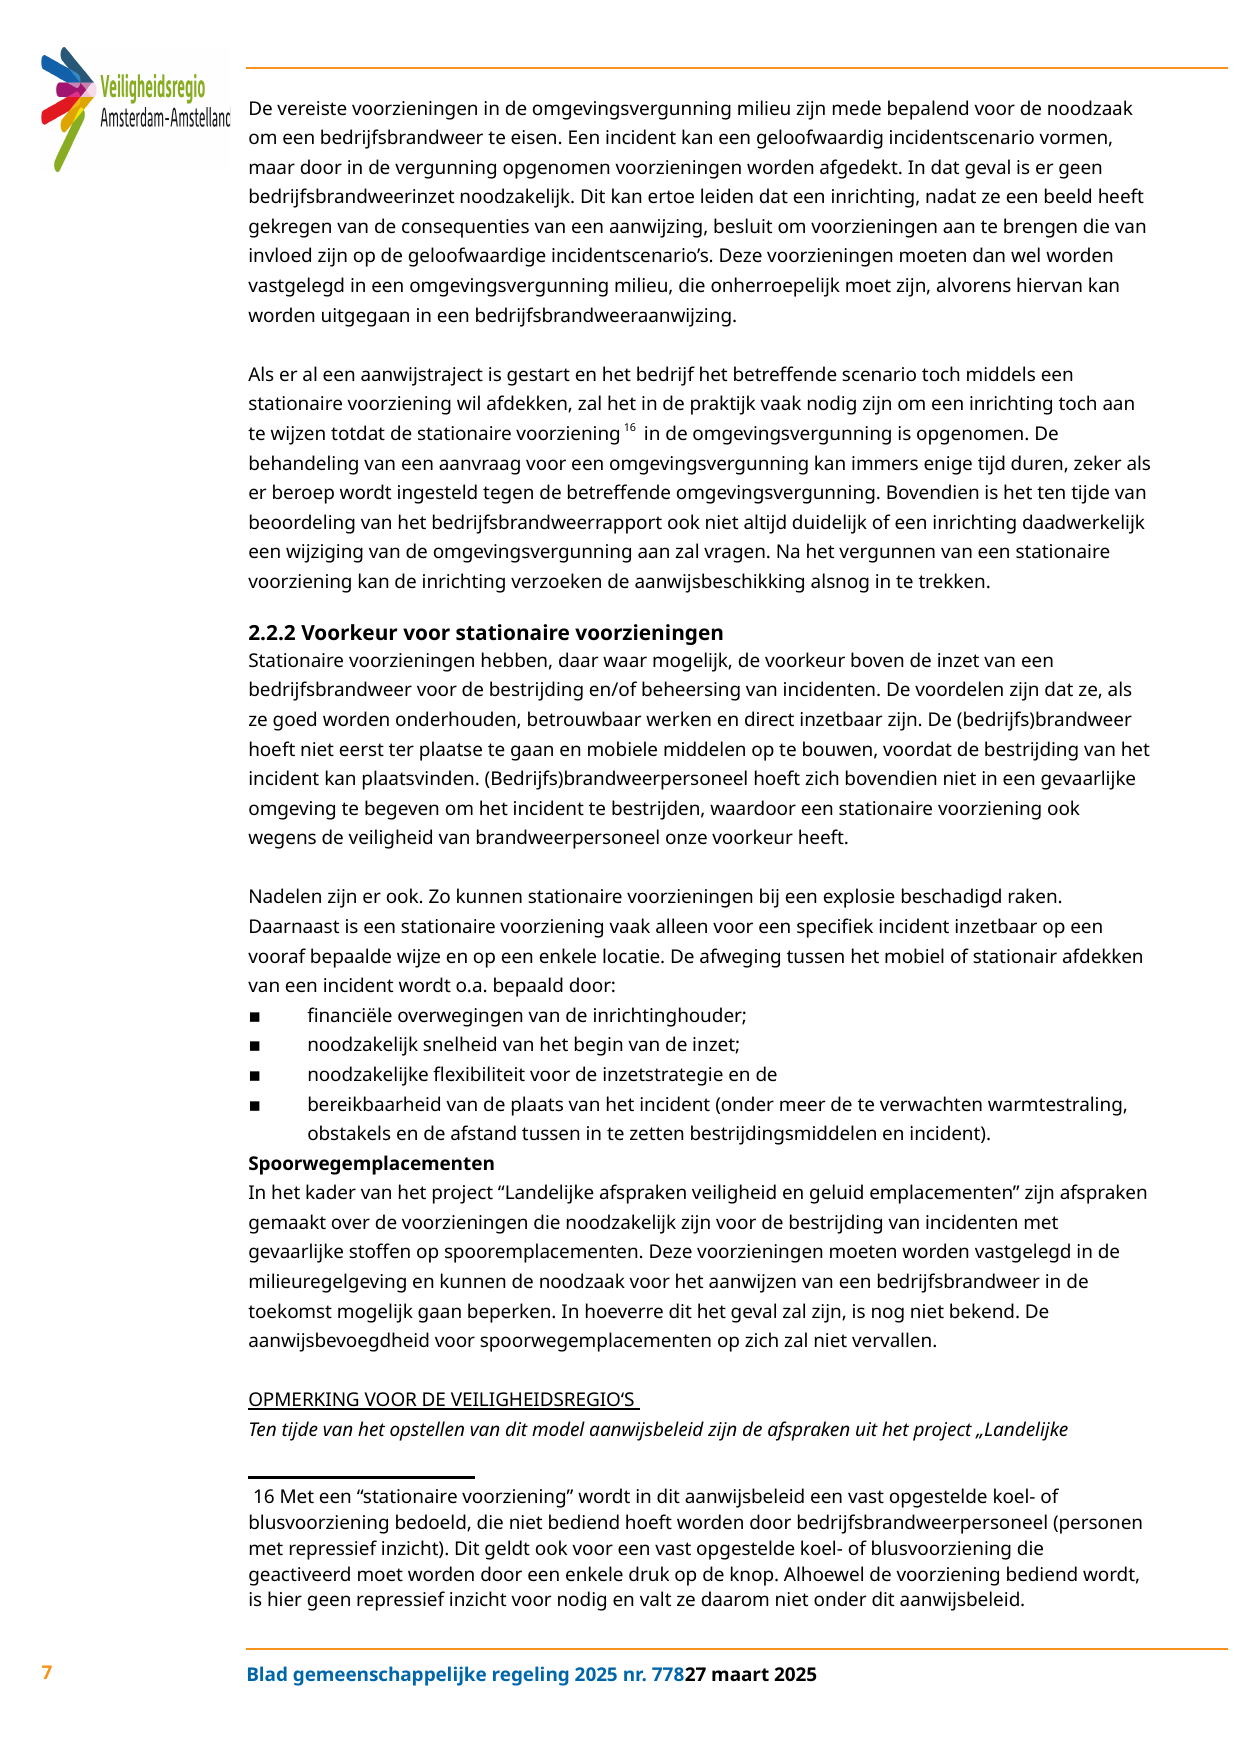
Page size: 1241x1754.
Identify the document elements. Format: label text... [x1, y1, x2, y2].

list financiële overwegingen van de inrichtinghouder; [248, 1002, 1152, 1028]
list noodzakelijke flexibiliteit voor de inzetstrategie en de [248, 1061, 1152, 1087]
text Met een “stationaire voorziening” wordt in dit aanwijsbeleid een vast opgestelde koel- of blusvoorziening bedoeld, die niet bediend hoeft worden door bedrijfsbrandweerpersoneel (personen met repressief inzicht). Dit geldt ook voor een vast opgestelde koel- of blusvoorziening die geactiveerd moet worden door een enkele druk op de knop. Alhoewel de voorziening bediend wordt, is hier geen repressief inzicht voor nodig en valt ze daarom niet onder dit aanwijsbeleid. [248, 1483, 1152, 1612]
list bereikbaarheid van de plaats van het incident (onder meer de te verwachten warmtestraling, obstakels en de afstand tussen in te zetten bestrijdingsmiddelen en incident). [248, 1091, 1152, 1146]
picture [41, 47, 231, 172]
text In het kader van het project “Landelijke afspraken veiligheid en geluid emplacementen” zijn afspraken gemaakt over de voorzieningen die noodzakelijk zijn voor de bestrijding van incidenten met gevaarlijke stoffen op spooremplacementen. Deze voorzieningen moeten worden vastgelegd in de milieuregelgeving en kunnen de noodzaak voor het aanwijzen van een bedrijfsbrandweer in de toekomst mogelijk gaan beperken. In hoeverre dit het geval zal zijn, is nog niet bekend. De aanwijsbevoegdheid voor spoorwegemplacementen op zich zal niet vervallen. [248, 1179, 1152, 1353]
text Nadelen zijn er ook. Zo kunnen stationaire voorzieningen bij een explosie beschadigd raken. Daarnaast is een stationaire voorziening vaak alleen voor een specifiek incident inzetbaar op een vooraf bepaalde wijze en op een enkele locatie. De afweging tussen het mobiel of stationair afdekken van een incident wordt o.a. bepaald door: [248, 884, 1152, 998]
text Stationaire voorzieningen hebben, daar waar mogelijk, de voorkeur boven de inzet van een bedrijfsbrandweer voor de bestrijding en/of beheersing van incidenten. De voordelen zijn dat ze, als ze goed worden onderhouden, betrouwbaar werken en direct inzetbaar zijn. De (bedrijfs)brandweer hoeft niet eerst ter plaatse te gaan en mobiele middelen op te bouwen, voordat de bestrijding van het incident kan plaatsvinden. (Bedrijfs)brandweerpersoneel hoeft zich bovendien niet in een gevaarlijke omgeving te begeven om het incident te bestrijden, waardoor een stationaire voorziening ook wegens de veiligheid van brandweerpersoneel onze voorkeur heeft. [248, 647, 1152, 850]
text De vereiste voorzieningen in de omgevingsvergunning milieu zijn mede bepalend voor de noodzaak om een bedrijfsbrandweer te eisen. Een incident kan een geloofwaardig incidentscenario vormen, maar door in de vergunning opgenomen voorzieningen worden afgedekt. In dat geval is er geen bedrijfsbrandweerinzet noodzakelijk. Dit kan ertoe leiden dat een inrichting, nadat ze een beeld heeft gekregen van de consequenties van een aanwijzing, besluit om voorzieningen aan te brengen die van invloed zijn op de geloofwaardige incidentscenario’s. Deze voorzieningen moeten dan wel worden vastgelegd in een omgevingsvergunning milieu, die onherroepelijk moet zijn, alvorens hiervan kan worden uitgegaan in een bedrijfsbrandweeraanwijzing. [248, 95, 1152, 328]
text 2.2.2 Voorkeur voor stationaire voorzieningen [248, 618, 1152, 647]
text Spoorwegemplacementen [248, 1150, 1152, 1176]
table_header OPMERKING VOOR DE VEILIGHEIDSREGIO‘S Ten tijde van het opstellen van dit model aanwijsbeleid zijn de afspraken uit het project „Landelijke [248, 1387, 1152, 1442]
text Als er al een aanwijstraject is gestart en het bedrijf het betreffende scenario toch middels een stationaire voorziening wil afdekken, zal het in de praktijk vaak nodig zijn om een inrichting toch aan te wijzen totdat de stationaire voorziening in de omgevingsvergunning is opgenomen. De behandeling van een aanvraag voor een omgevingsvergunning kan immers enige tijd duren, zeker als er beroep wordt ingesteld tegen de betreffende omgevingsvergunning. Bovendien is het ten tijde van beoordeling van het bedrijfsbrandweerrapport ook niet altijd duidelijk of een inrichting daadwerkelijk een wijziging van de omgevingsvergunning aan zal vragen. Na het vergunnen van een stationaire voorziening kan de inrichting verzoeken de aanwijsbeschikking alsnog in te trekken. [248, 361, 1152, 594]
list noodzakelijk snelheid van het begin van de inzet; [248, 1032, 1152, 1057]
